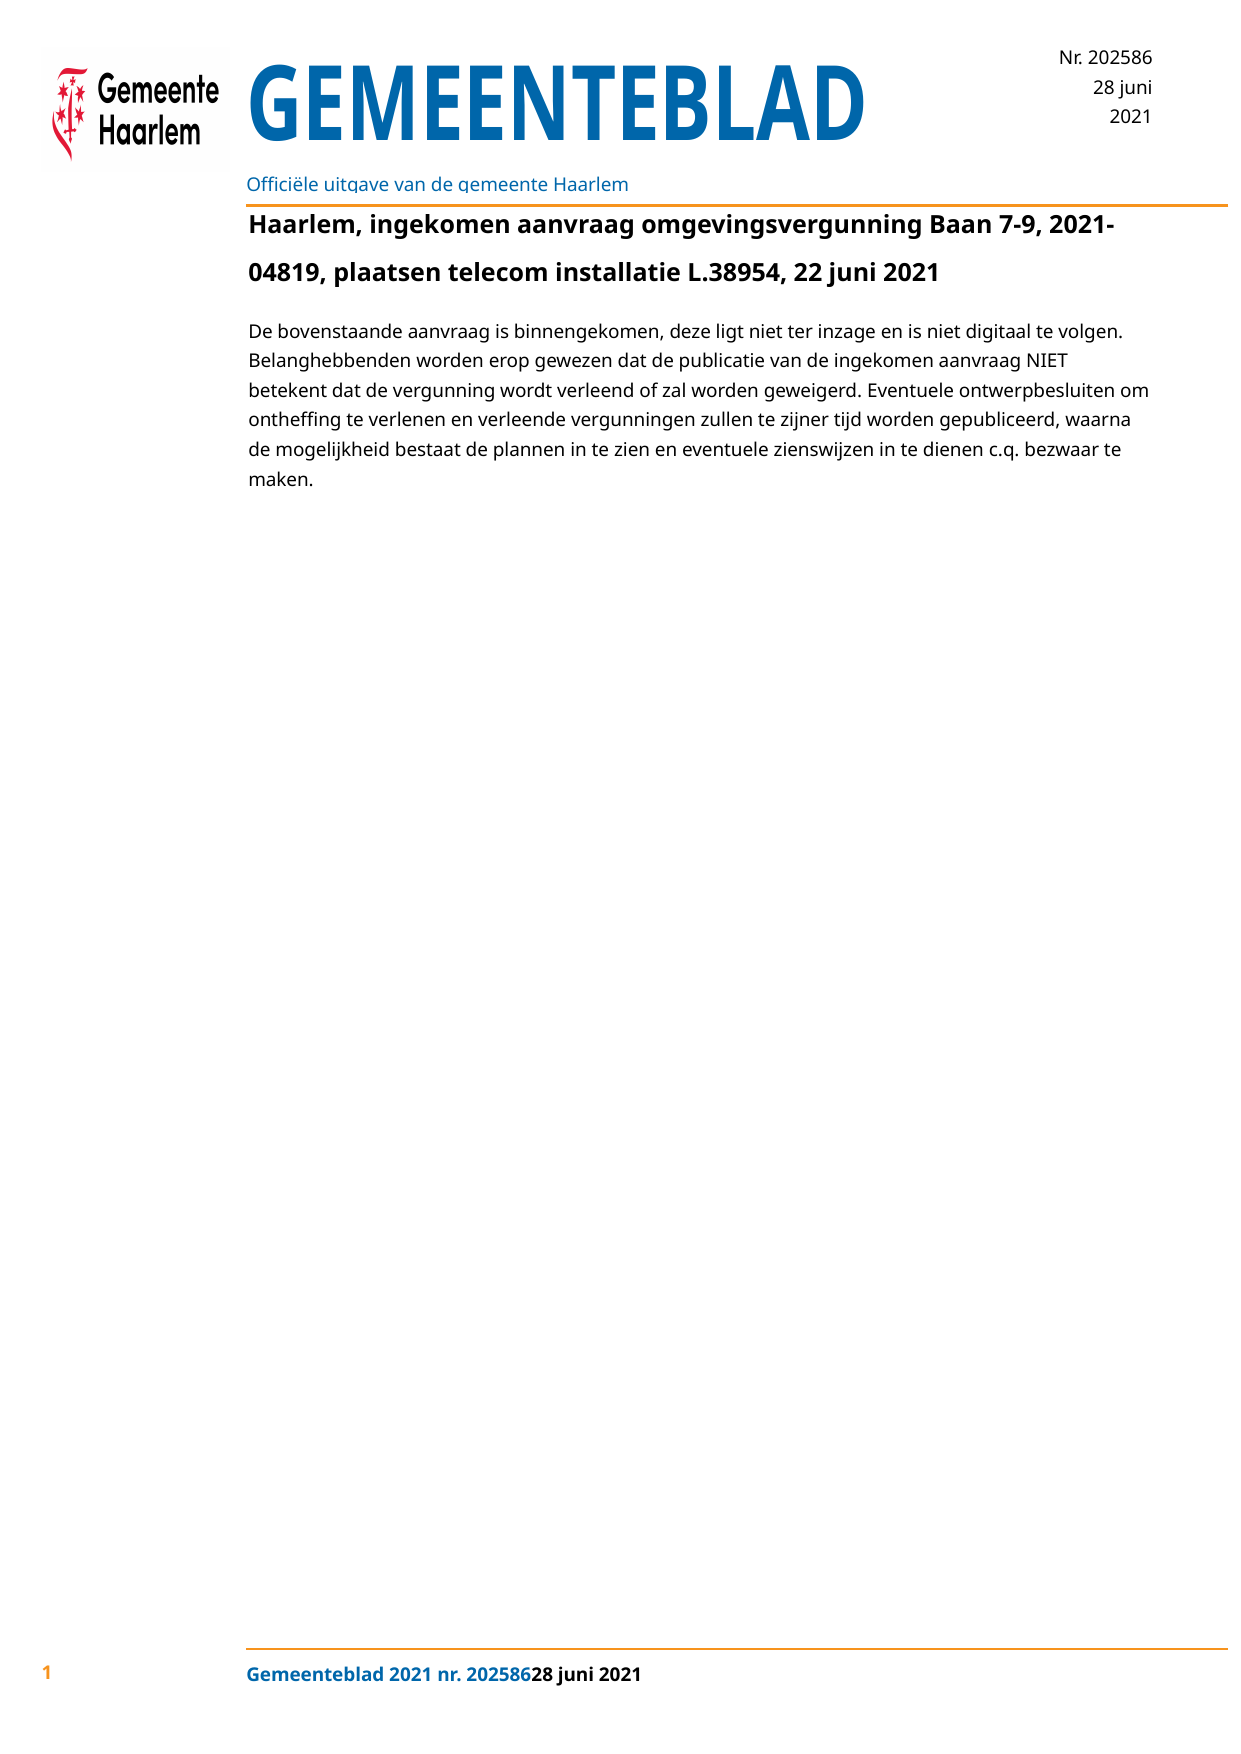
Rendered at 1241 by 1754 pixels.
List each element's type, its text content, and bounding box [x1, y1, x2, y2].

text Haarlem, ingekomen aanvraag omgevingsvergunning Baan 7-9, 2021-04819, plaatsen telecom installatie L.38954, 22 juni 2021 [248, 207, 1152, 288]
picture [41, 47, 231, 172]
text De bovenstaande aanvraag is binnengekomen, deze ligt niet ter inzage en is niet digitaal te volgen. Belanghebbenden worden erop gewezen dat de publicatie van de ingekomen aanvraag NIET betekent dat de vergunning wordt verleend of zal worden geweigerd. Eventuele ontwerpbesluiten om ontheffing te verlenen en verleende vergunningen zullen te zijner tijd worden gepubliceerd, waarna de mogelijkheid bestaat de plannen in te zien en eventuele zienswijzen in te dienen c.q. bezwaar te maken. [248, 318, 1152, 492]
